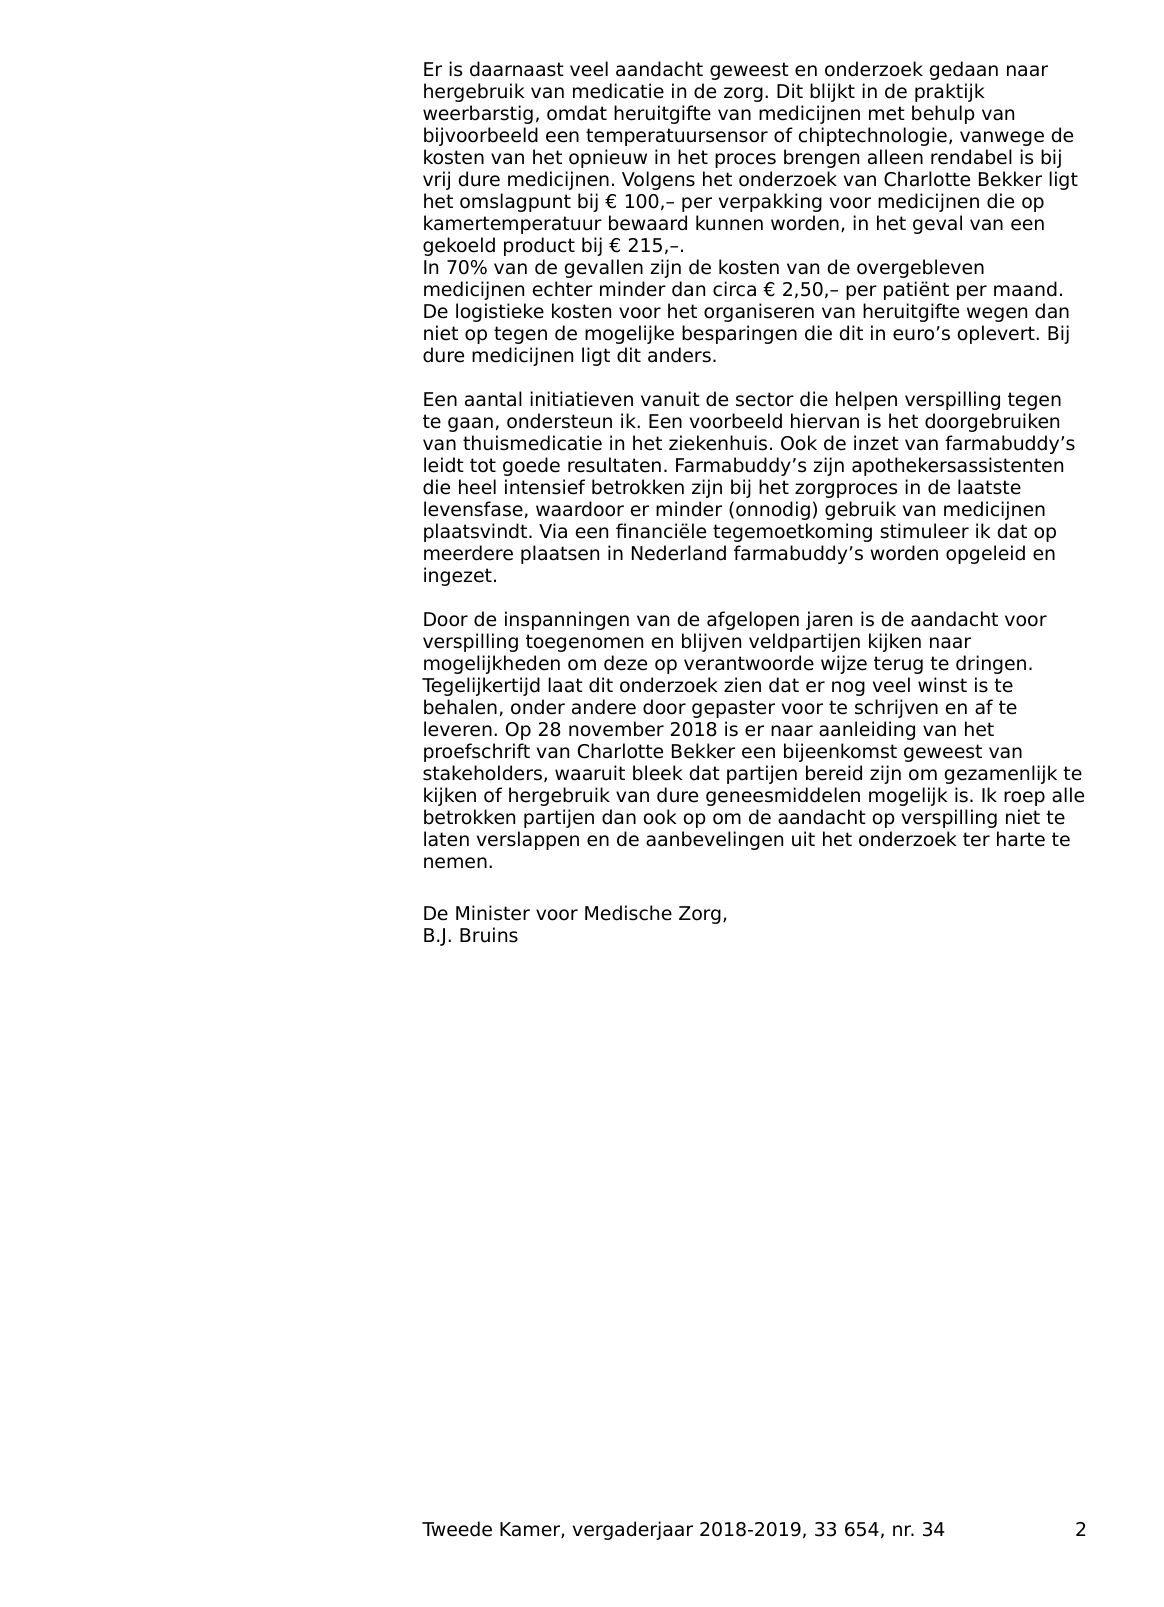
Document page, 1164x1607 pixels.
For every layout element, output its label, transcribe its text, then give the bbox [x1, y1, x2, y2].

text Een aantal initiatieven vanuit de sector die helpen verspilling tegen te gaan, ondersteun ik. Een voorbeeld hiervan is het doorgebruiken van thuismedicatie in het ziekenhuis. Ook de inzet van farmabuddy’s leidt tot goede resultaten. Farmabuddy’s zijn apothekersassistenten die heel intensief betrokken zijn bij het zorgproces in de laatste levensfase, waardoor er minder (onnodig) gebruik van medicijnen plaatsvindt. Via een financiële tegemoetkoming stimuleer ik dat op meerdere plaatsen in Nederland farmabuddy’s worden opgeleid en ingezet. [422, 389, 1087, 587]
text Er is daarnaast veel aandacht geweest en onderzoek gedaan naar hergebruik van medicatie in de zorg. Dit blijkt in de praktijk weerbarstig, omdat heruitgifte van medicijnen met behulp van bijvoorbeeld een temperatuursensor of chiptechnologie, vanwege de kosten van het opnieuw in het proces brengen alleen rendabel is bij vrij dure medicijnen. Volgens het onderzoek van Charlotte Bekker ligt het omslagpunt bij € 100,– per verpakking voor medicijnen die op kamertemperatuur bewaard kunnen worden, in het geval van een gekoeld product bij € 215,–. [422, 59, 1087, 257]
text Door de inspanningen van de afgelopen jaren is de aandacht voor verspilling toegenomen en blijven veldpartijen kijken naar mogelijkheden om deze op verantwoorde wijze terug te dringen. Tegelijkertijd laat dit onderzoek zien dat er nog veel winst is te behalen, onder andere door gepaster voor te schrijven en af te leveren. Op 28 november 2018 is er naar aanleiding van het proefschrift van Charlotte Bekker een bijeenkomst geweest van stakeholders, waaruit bleek dat partijen bereid zijn om gezamenlijk te kijken of hergebruik van dure geneesmiddelen mogelijk is. Ik roep alle betrokken partijen dan ook op om de aandacht op verspilling niet te laten verslappen en de aanbevelingen uit het onderzoek ter harte te nemen. [422, 609, 1087, 873]
text In 70% van de gevallen zijn de kosten van de overgebleven medicijnen echter minder dan circa € 2,50,– per patiënt per maand. De logistieke kosten voor het organiseren van heruitgifte wegen dan niet op tegen de mogelijke besparingen die dit in euro’s oplevert. Bij dure medicijnen ligt dit anders. [422, 257, 1087, 367]
text De Minister voor Medische Zorg, B.J. Bruins [422, 903, 1087, 947]
